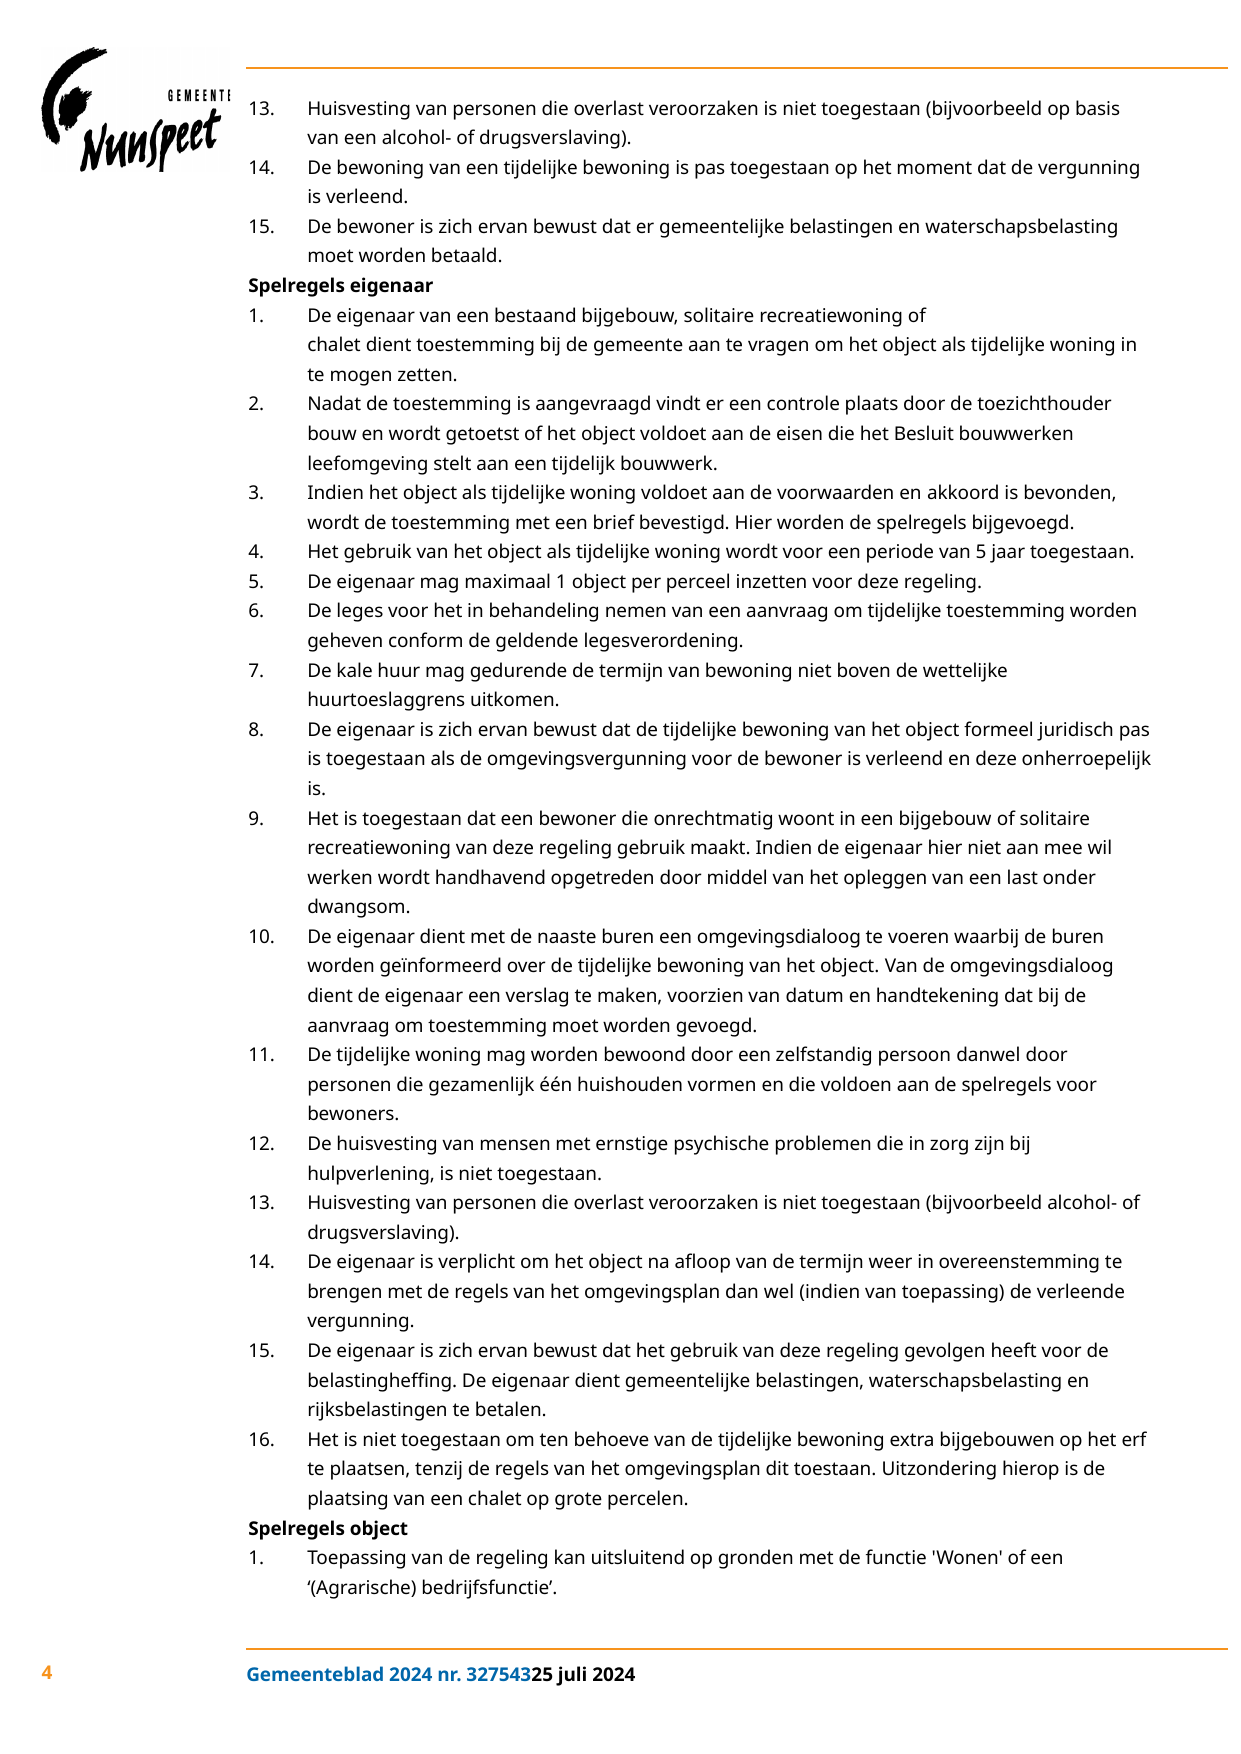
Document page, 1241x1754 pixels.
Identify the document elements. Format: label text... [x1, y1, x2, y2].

list Het is toegestaan dat een bewoner die onrechtmatig woont in een bijgebouw of solitaire recreatiewoning van deze regeling gebruik maakt. Indien de eigenaar hier niet aan mee wil werken wordt handhavend opgetreden door middel van het opleggen van een last onder dwangsom. [248, 805, 1152, 919]
list Het is niet toegestaan om ten behoeve van de tijdelijke bewoning extra bijgebouwen op het erf te plaatsen, tenzij de regels van het omgevingsplan dit toestaan. Uitzondering hierop is de plaatsing van een chalet op grote percelen. [248, 1426, 1152, 1511]
list De huisvesting van mensen met ernstige psychische problemen die in zorg zijn bij hulpverlening, is niet toegestaan. [248, 1130, 1152, 1186]
list De eigenaar is zich ervan bewust dat het gebruik van deze regeling gevolgen heeft voor de belastingheffing. De eigenaar dient gemeentelijke belastingen, waterschapsbelasting en rijksbelastingen te betalen. [248, 1337, 1152, 1422]
list De eigenaar dient met de naaste buren een omgevingsdialoog te voeren waarbij de buren worden geïnformeerd over de tijdelijke bewoning van het object. Van de omgevingsdialoog dient de eigenaar een verslag te maken, voorzien van datum en handtekening dat bij de aanvraag om toestemming moet worden gevoegd. [248, 923, 1152, 1038]
list De eigenaar is zich ervan bewust dat de tijdelijke bewoning van het object formeel juridisch pas is toegestaan als de omgevingsvergunning voor de bewoner is verleend en deze onherroepelijk is. [248, 716, 1152, 801]
list De kale huur mag gedurende de termijn van bewoning niet boven de wettelijke huurtoeslaggrens uitkomen. [248, 657, 1152, 712]
list De eigenaar mag maximaal 1 object per perceel inzetten voor deze regeling. [248, 568, 1152, 594]
list Huisvesting van personen die overlast veroorzaken is niet toegestaan (bijvoorbeeld alcohol- of drugsverslaving). [248, 1189, 1152, 1245]
list De eigenaar van een bestaand bijgebouw, solitaire recreatiewoning of chalet dient toestemming bij de gemeente aan te vragen om het object als tijdelijke woning in te mogen zetten. [248, 302, 1152, 387]
list De bewoner is zich ervan bewust dat er gemeentelijke belastingen en waterschapsbelasting moet worden betaald. [248, 213, 1152, 268]
list Toepassing van de regeling kan uitsluitend op gronden met de functie 'Wonen' of een ‘(Agrarische) bedrijfsfunctie’. [248, 1544, 1152, 1600]
text Spelregels eigenaar [248, 272, 1152, 298]
list De leges voor het in behandeling nemen van een aanvraag om tijdelijke toestemming worden geheven conform de geldende legesverordening. [248, 598, 1152, 653]
picture [41, 47, 231, 172]
list De eigenaar is verplicht om het object na afloop van de termijn weer in overeenstemming te brengen met de regels van het omgevingsplan dan wel (indien van toepassing) de verleende vergunning. [248, 1248, 1152, 1333]
list Huisvesting van personen die overlast veroorzaken is niet toegestaan (bijvoorbeeld op basis van een alcohol- of drugsverslaving). [248, 95, 1152, 150]
list Nadat de toestemming is aangevraagd vindt er een controle plaats door de toezichthouder bouw en wordt getoetst of het object voldoet aan de eisen die het Besluit bouwwerken leefomgeving stelt aan een tijdelijk bouwwerk. [248, 391, 1152, 476]
list De bewoning van een tijdelijke bewoning is pas toegestaan op het moment dat de vergunning is verleend. [248, 154, 1152, 209]
text Spelregels object [248, 1515, 1152, 1541]
list Indien het object als tijdelijke woning voldoet aan de voorwaarden en akkoord is bevonden, wordt de toestemming met een brief bevestigd. Hier worden de spelregels bijgevoegd. [248, 479, 1152, 535]
list De tijdelijke woning mag worden bewoond door een zelfstandig persoon danwel door personen die gezamenlijk één huishouden vormen en die voldoen aan de spelregels voor bewoners. [248, 1041, 1152, 1126]
list Het gebruik van het object als tijdelijke woning wordt voor een periode van 5 jaar toegestaan. [248, 538, 1152, 564]
